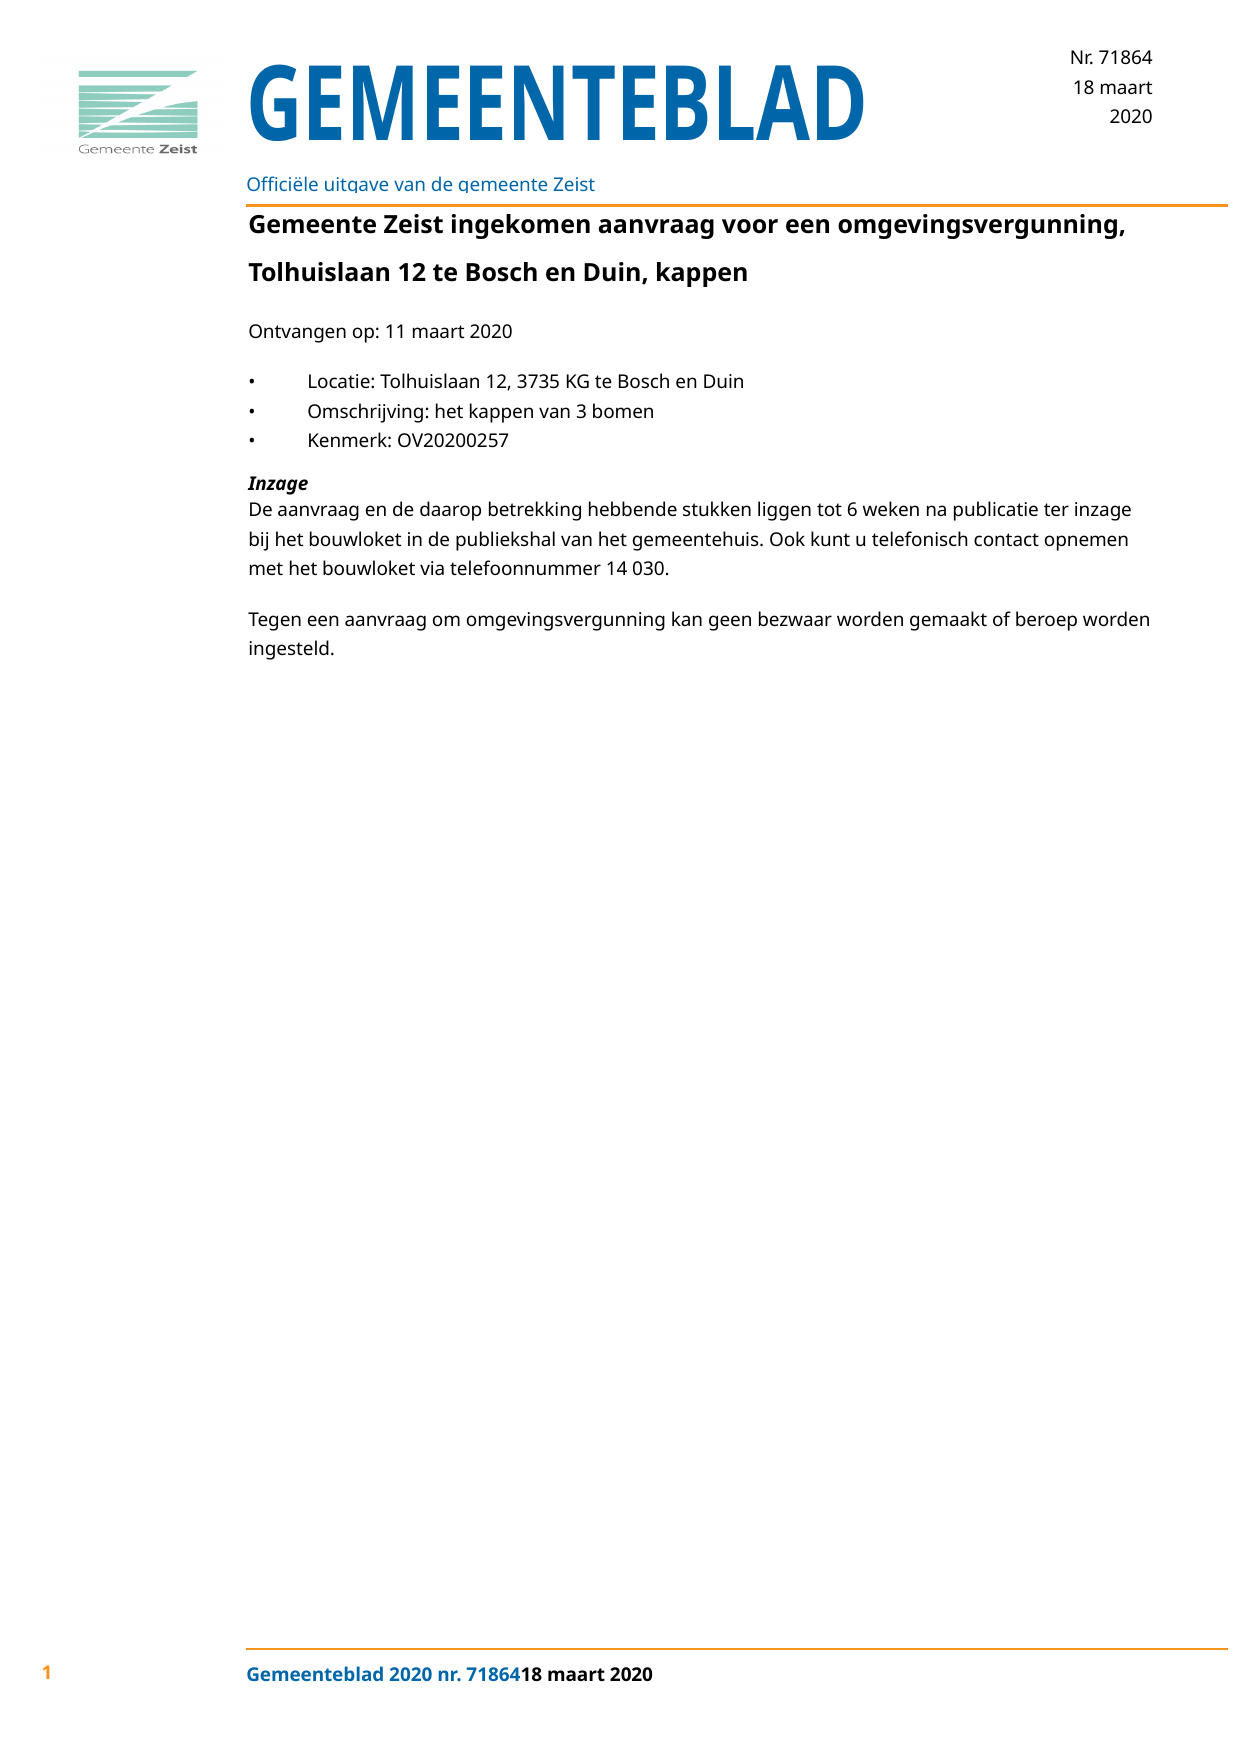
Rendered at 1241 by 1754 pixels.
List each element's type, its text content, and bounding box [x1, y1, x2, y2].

text Inzage [248, 471, 1152, 496]
text Gemeente Zeist ingekomen aanvraag voor een omgevingsvergunning, Tolhuislaan 12 te Bosch en Duin, kappen [248, 207, 1152, 288]
text De aanvraag en de daarop betrekking hebbende stukken liggen tot 6 weken na publicatie ter inzage bij het bouwloket in de publiekshal van het gemeentehuis. Ook kunt u telefonisch contact opnemen met het bouwloket via telefoonnummer 14 030. [248, 496, 1152, 581]
list Omschrijving: het kappen van 3 bomen [248, 398, 1152, 424]
text Ontvangen op: 11 maart 2020 [248, 318, 1152, 344]
list Kenmerk: OV20200257 [248, 427, 1152, 453]
text Tegen een aanvraag om omgevingsvergunning kan geen bezwaar worden gemaakt of beroep worden ingesteld. [248, 606, 1152, 661]
list Locatie: Tolhuislaan 12, 3735 KG te Bosch en Duin [248, 368, 1152, 394]
picture [41, 47, 231, 172]
